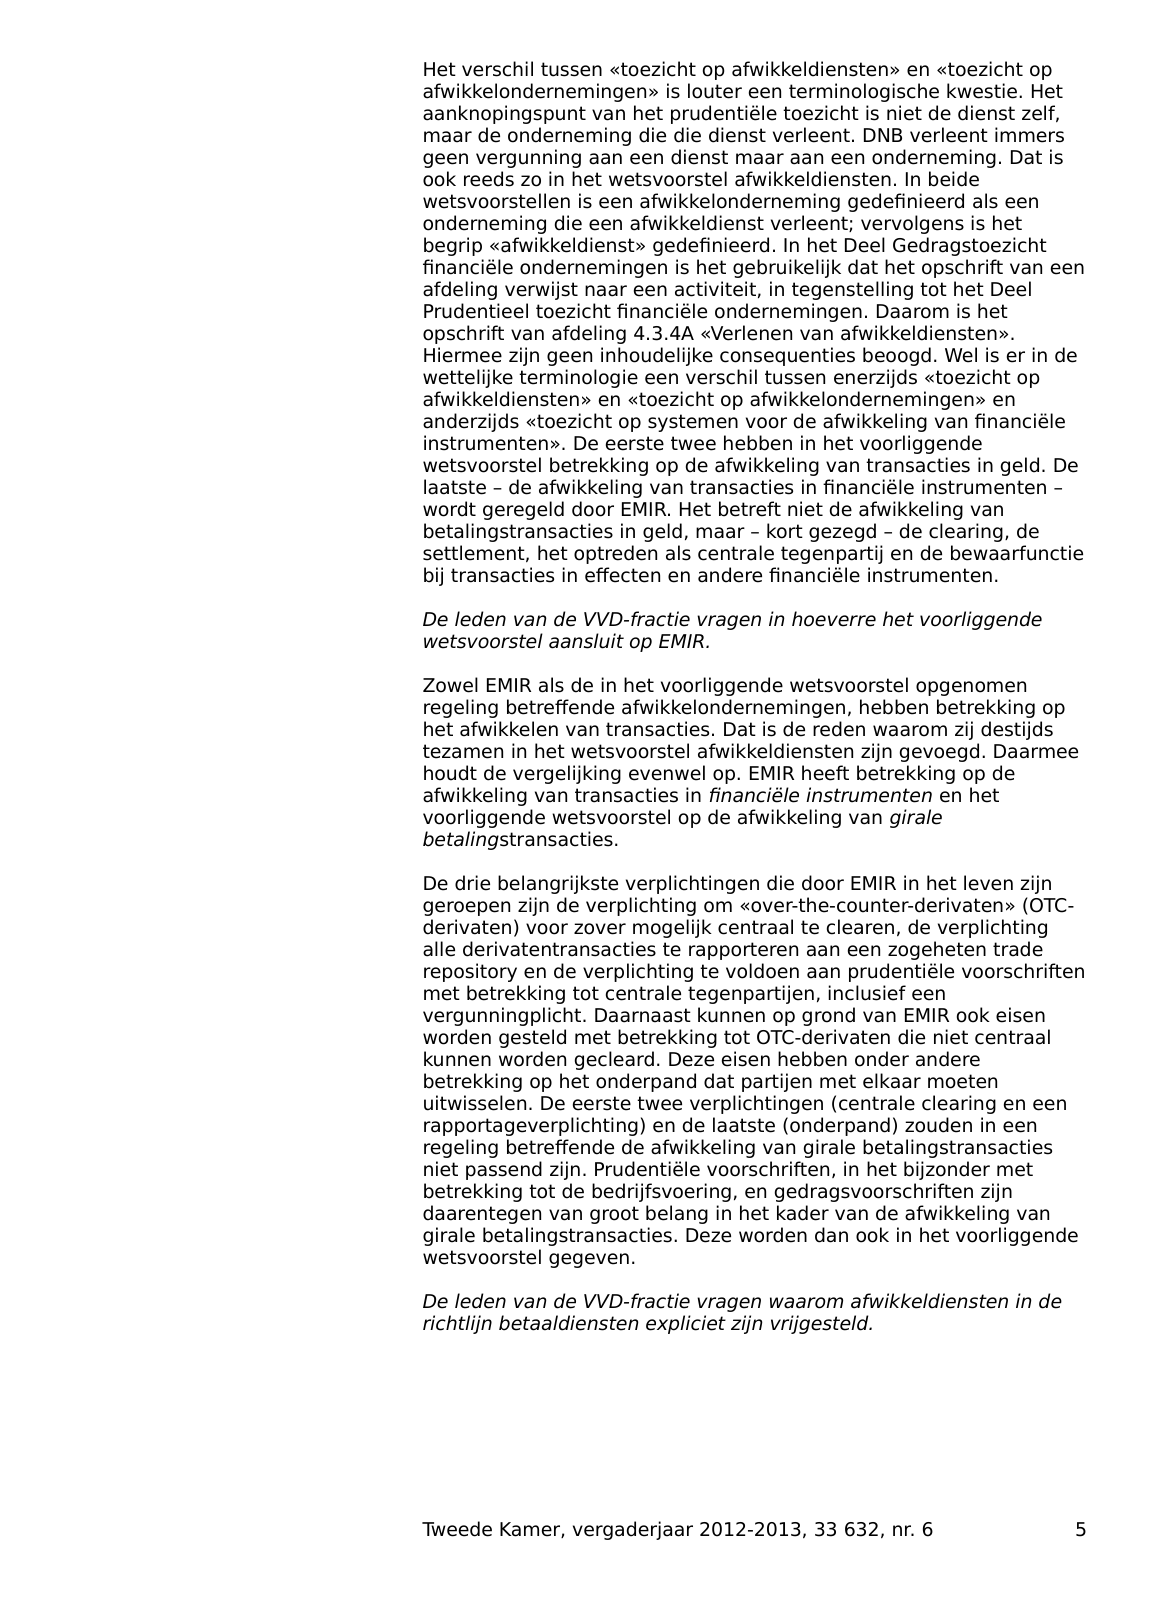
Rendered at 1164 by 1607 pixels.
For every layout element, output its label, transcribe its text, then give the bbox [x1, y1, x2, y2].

text Het verschil tussen «toezicht op afwikkeldiensten» en «toezicht op afwikkelondernemingen» is louter een terminologische kwestie. Het aanknopingspunt van het prudentiële toezicht is niet de dienst zelf, maar de onderneming die die dienst verleent. DNB verleent immers geen vergunning aan een dienst maar aan een onderneming. Dat is ook reeds zo in het wetsvoorstel afwikkeldiensten. In beide wetsvoorstellen is een afwikkelonderneming gedefinieerd als een onderneming die een afwikkeldienst verleent; vervolgens is het begrip «afwikkeldienst» gedefinieerd. In het Deel Gedragstoezicht financiële ondernemingen is het gebruikelijk dat het opschrift van een afdeling verwijst naar een activiteit, in tegenstelling tot het Deel Prudentieel toezicht financiële ondernemingen. Daarom is het opschrift van afdeling 4.3.4A «Verlenen van afwikkeldiensten». Hiermee zijn geen inhoudelijke consequenties beoogd. Wel is er in de wettelijke terminologie een verschil tussen enerzijds «toezicht op afwikkeldiensten» en «toezicht op afwikkelondernemingen» en anderzijds «toezicht op systemen voor de afwikkeling van financiële instrumenten». De eerste twee hebben in het voorliggende wetsvoorstel betrekking op de afwikkeling van transacties in geld. De laatste – de afwikkeling van transacties in financiële instrumenten – wordt geregeld door EMIR. Het betreft niet de afwikkeling van betalingstransacties in geld, maar – kort gezegd – de clearing, de settlement, het optreden als centrale tegenpartij en de bewaarfunctie bij transacties in effecten en andere financiële instrumenten. [422, 59, 1087, 587]
text De leden van de VVD-fractie vragen in hoeverre het voorliggende wetsvoorstel aansluit op EMIR. [422, 609, 1087, 653]
text Zowel EMIR als de in het voorliggende wetsvoorstel opgenomen regeling betreffende afwikkelondernemingen, hebben betrekking op het afwikkelen van transacties. Dat is de reden waarom zij destijds tezamen in het wetsvoorstel afwikkeldiensten zijn gevoegd. Daarmee houdt de vergelijking evenwel op. EMIR heeft betrekking op de afwikkeling van transacties in financiële instrumenten en het voorliggende wetsvoorstel op de afwikkeling van girale betalingstransacties. [422, 675, 1087, 851]
text De drie belangrijkste verplichtingen die door EMIR in het leven zijn geroepen zijn de verplichting om «over-the-counter-derivaten» (OTC-derivaten) voor zover mogelijk centraal te clearen, de verplichting alle derivatentransacties te rapporteren aan een zogeheten trade repository en de verplichting te voldoen aan prudentiële voorschriften met betrekking tot centrale tegenpartijen, inclusief een vergunningplicht. Daarnaast kunnen op grond van EMIR ook eisen worden gesteld met betrekking tot OTC-derivaten die niet centraal kunnen worden gecleard. Deze eisen hebben onder andere betrekking op het onderpand dat partijen met elkaar moeten uitwisselen. De eerste twee verplichtingen (centrale clearing en een rapportageverplichting) en de laatste (onderpand) zouden in een regeling betreffende de afwikkeling van girale betalingstransacties niet passend zijn. Prudentiële voorschriften, in het bijzonder met betrekking tot de bedrijfsvoering, en gedragsvoorschriften zijn daarentegen van groot belang in het kader van de afwikkeling van girale betalingstransacties. Deze worden dan ook in het voorliggende wetsvoorstel gegeven. [422, 873, 1087, 1268]
text De leden van de VVD-fractie vragen waarom afwikkeldiensten in de richtlijn betaaldiensten expliciet zijn vrijgesteld. [422, 1291, 1087, 1335]
